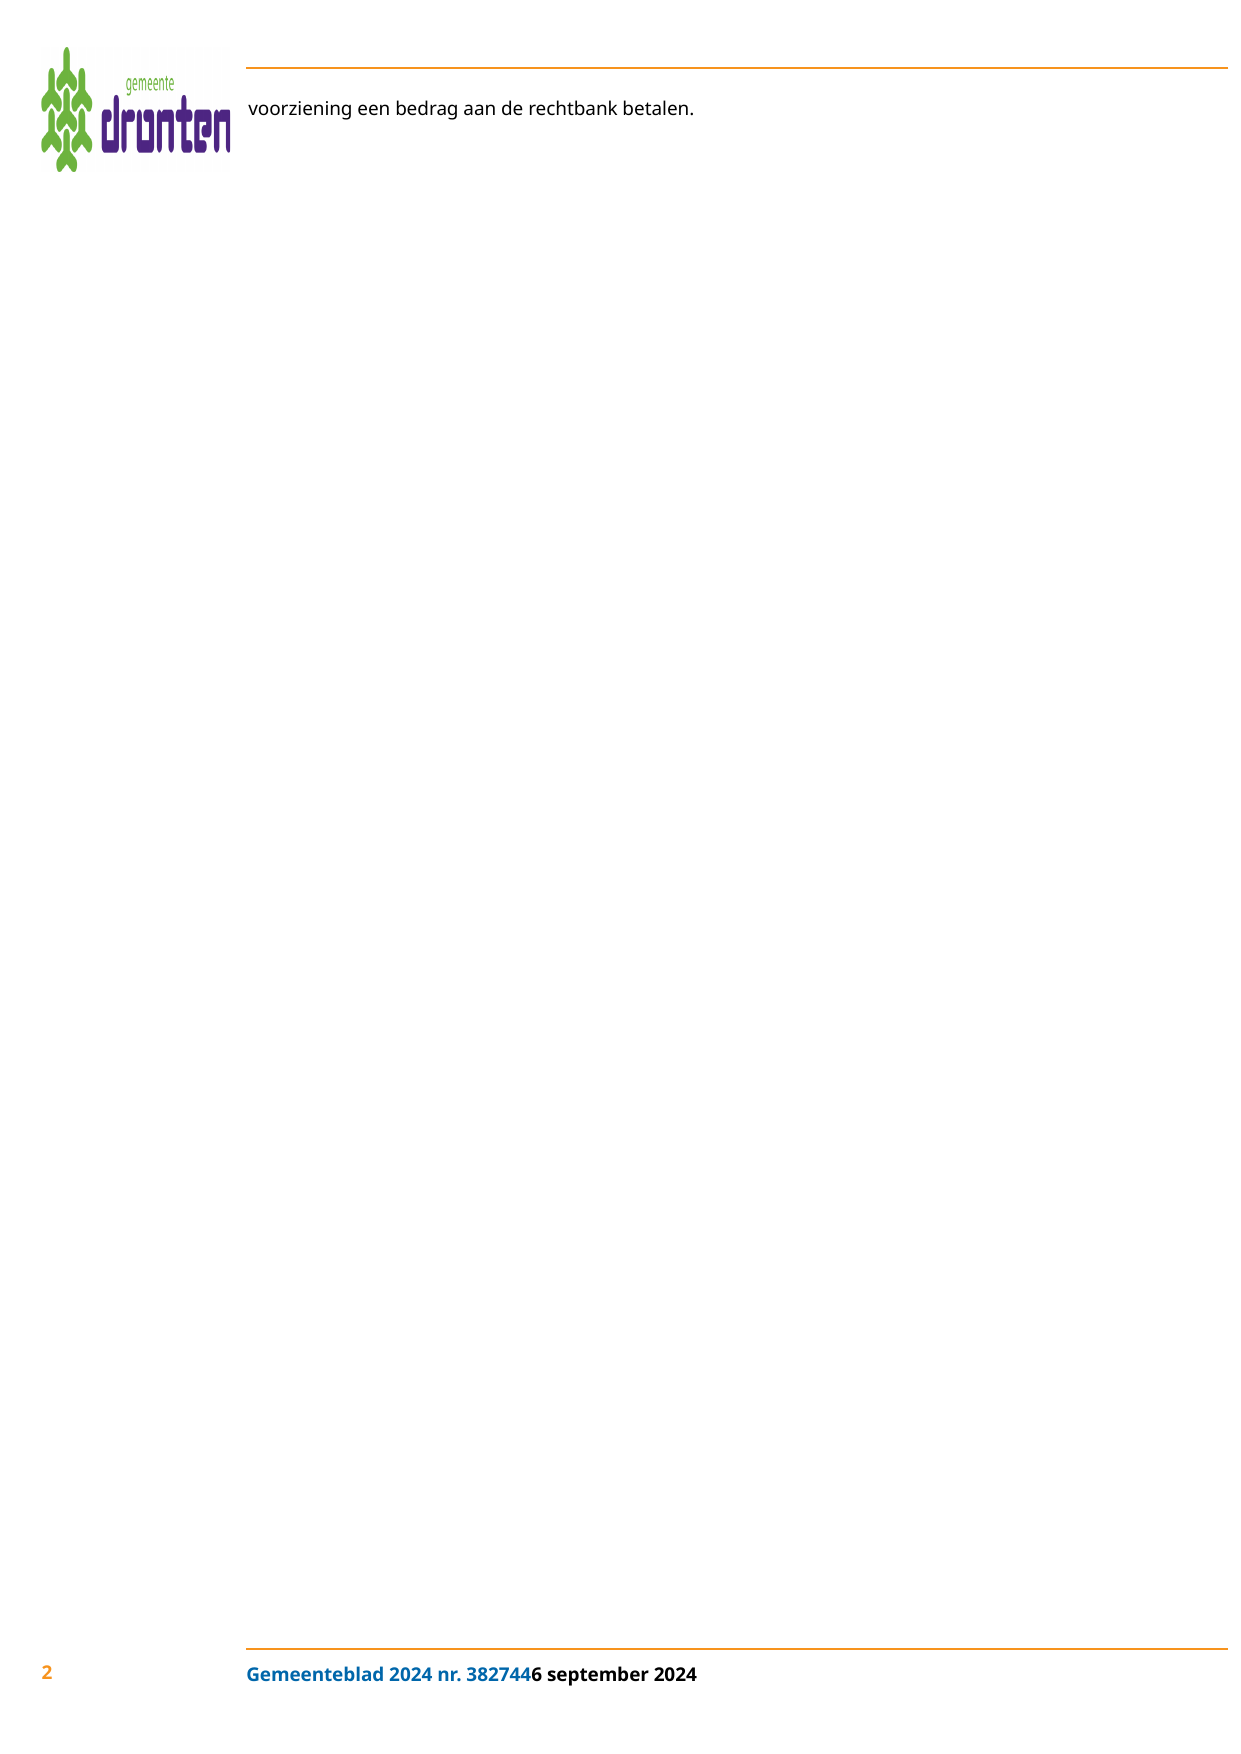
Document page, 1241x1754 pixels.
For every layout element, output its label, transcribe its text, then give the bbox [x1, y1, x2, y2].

picture [41, 47, 231, 172]
text voorziening een bedrag aan de rechtbank betalen. [248, 95, 1152, 121]
